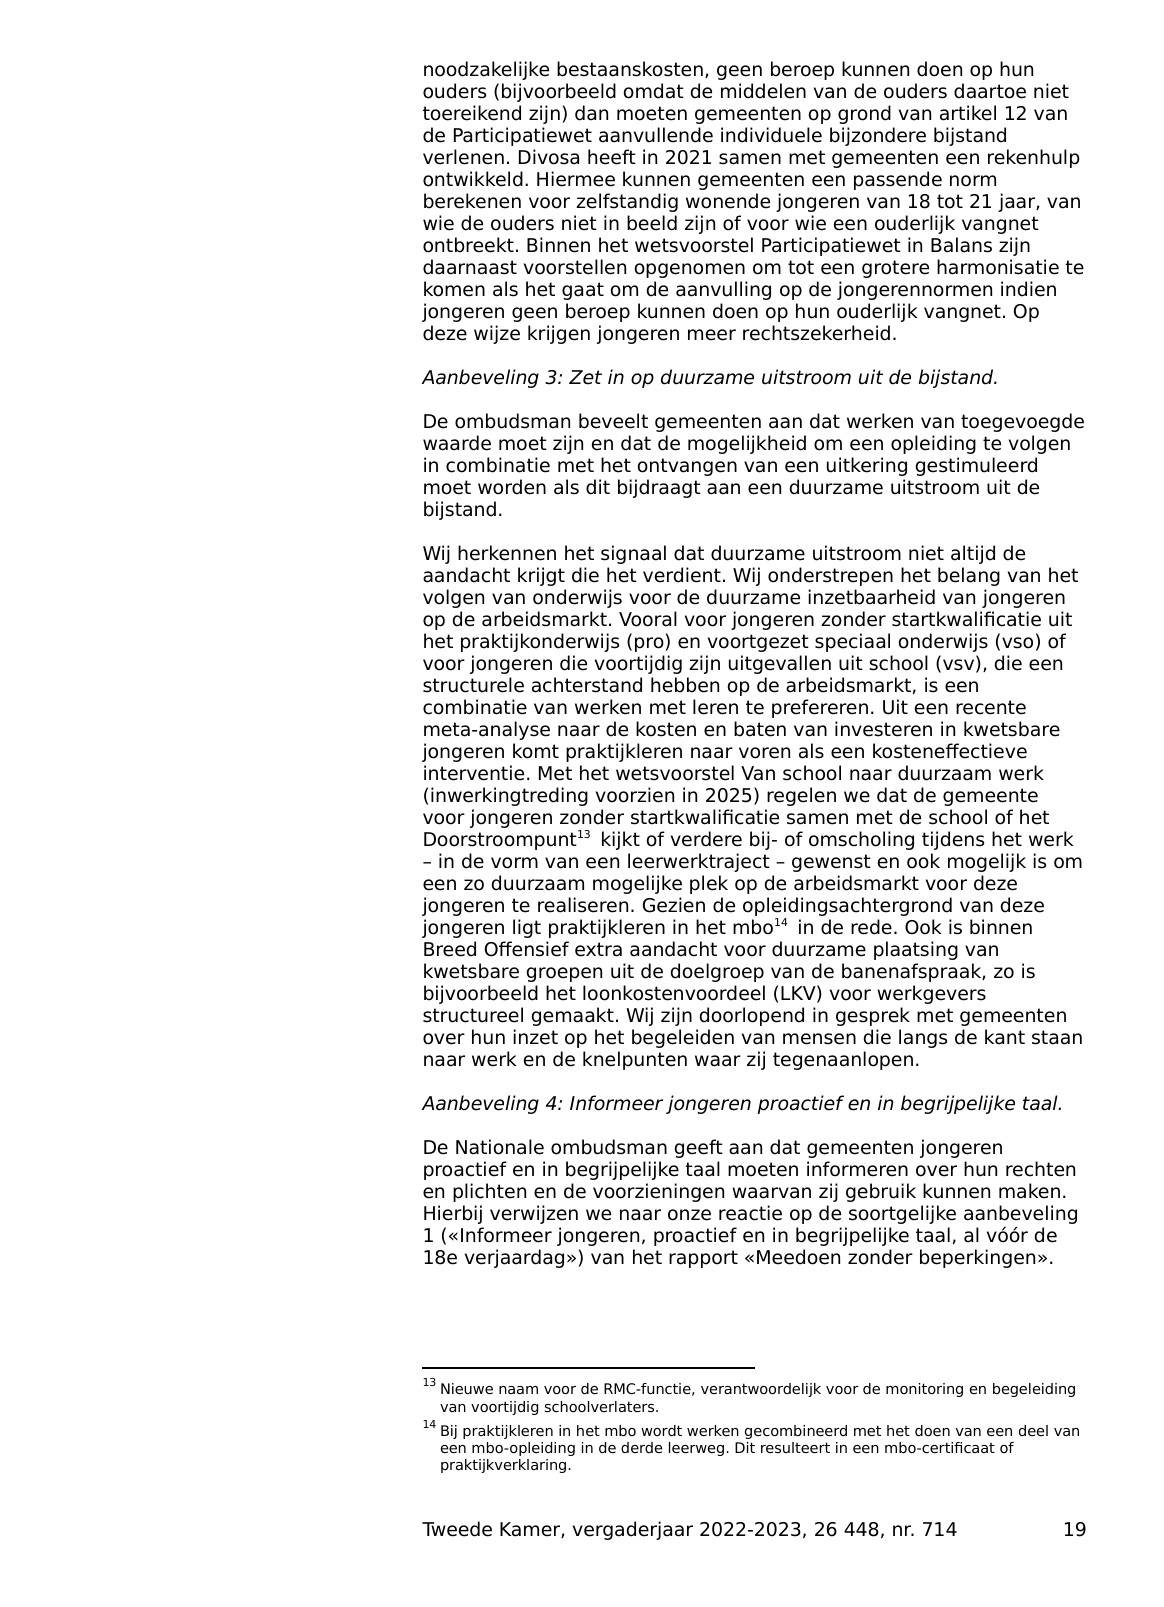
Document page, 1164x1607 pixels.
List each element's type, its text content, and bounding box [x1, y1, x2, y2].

text Bij praktijkleren in het mbo wordt werken gecombineerd met het doen van een deel van een mbo-opleiding in de derde leerweg. Dit resulteert in een mbo-certificaat of praktijkverklaring. [422, 1418, 1087, 1474]
text De Nationale ombudsman geeft aan dat gemeenten jongeren proactief en in begrijpelijke taal moeten informeren over hun rechten en plichten en de voorzieningen waarvan zij gebruik kunnen maken. Hierbij verwijzen we naar onze reactie op de soortgelijke aanbeveling 1 («Informeer jongeren, proactief en in begrijpelijke taal, al vóór de 18e verjaardag») van het rapport «Meedoen zonder beperkingen». [422, 1137, 1087, 1269]
text noodzakelijke bestaanskosten, geen beroep kunnen doen op hun ouders (bijvoorbeeld omdat de middelen van de ouders daartoe niet toereikend zijn) dan moeten gemeenten op grond van artikel 12 van de Participatiewet aanvullende individuele bijzondere bijstand verlenen. Divosa heeft in 2021 samen met gemeenten een rekenhulp ontwikkeld. Hiermee kunnen gemeenten een passende norm berekenen voor zelfstandig wonende jongeren van 18 tot 21 jaar, van wie de ouders niet in beeld zijn of voor wie een ouderlijk vangnet ontbreekt. Binnen het wetsvoorstel Participatiewet in Balans zijn daarnaast voorstellen opgenomen om tot een grotere harmonisatie te komen als het gaat om de aanvulling op de jongerennormen indien jongeren geen beroep kunnen doen op hun ouderlijk vangnet. Op deze wijze krijgen jongeren meer rechtszekerheid. [422, 59, 1087, 345]
text De ombudsman beveelt gemeenten aan dat werken van toegevoegde waarde moet zijn en dat de mogelijkheid om een opleiding te volgen in combinatie met het ontvangen van een uitkering gestimuleerd moet worden als dit bijdraagt aan een duurzame uitstroom uit de bijstand. [422, 411, 1087, 521]
text Nieuwe naam voor de RMC-functie, verantwoordelijk voor de monitoring en begeleiding van voortijdig schoolverlaters. [422, 1377, 1087, 1416]
subtitle Aanbeveling 3: Zet in op duurzame uitstroom uit de bijstand. [422, 367, 1087, 389]
text Wij herkennen het signaal dat duurzame uitstroom niet altijd de aandacht krijgt die het verdient. Wij onderstrepen het belang van het volgen van onderwijs voor de duurzame inzetbaarheid van jongeren op de arbeidsmarkt. Vooral voor jongeren zonder startkwalificatie uit het praktijkonderwijs (pro) en voortgezet speciaal onderwijs (vso) of voor jongeren die voortijdig zijn uitgevallen uit school (vsv), die een structurele achterstand hebben op de arbeidsmarkt, is een combinatie van werken met leren te prefereren. Uit een recente meta-analyse naar de kosten en baten van investeren in kwetsbare jongeren komt praktijkleren naar voren als een kosteneffectieve interventie. Met het wetsvoorstel Van school naar duurzaam werk (inwerkingtreding voorzien in 2025) regelen we dat de gemeente voor jongeren zonder startkwalificatie samen met de school of het Doorstroompunt kijkt of verdere bij- of omscholing tijdens het werk – in de vorm van een leerwerktraject – gewenst en ook mogelijk is om een zo duurzaam mogelijke plek op de arbeidsmarkt voor deze jongeren te realiseren. Gezien de opleidingsachtergrond van deze jongeren ligt praktijkleren in het mbo in de rede. Ook is binnen Breed Offensief extra aandacht voor duurzame plaatsing van kwetsbare groepen uit de doelgroep van de banenafspraak, zo is bijvoorbeeld het loonkostenvoordeel (LKV) voor werkgevers structureel gemaakt. Wij zijn doorlopend in gesprek met gemeenten over hun inzet op het begeleiden van mensen die langs de kant staan naar werk en de knelpunten waar zij tegenaanlopen. [422, 543, 1087, 1071]
subtitle Aanbeveling 4: Informeer jongeren proactief en in begrijpelijke taal. [422, 1093, 1087, 1115]
